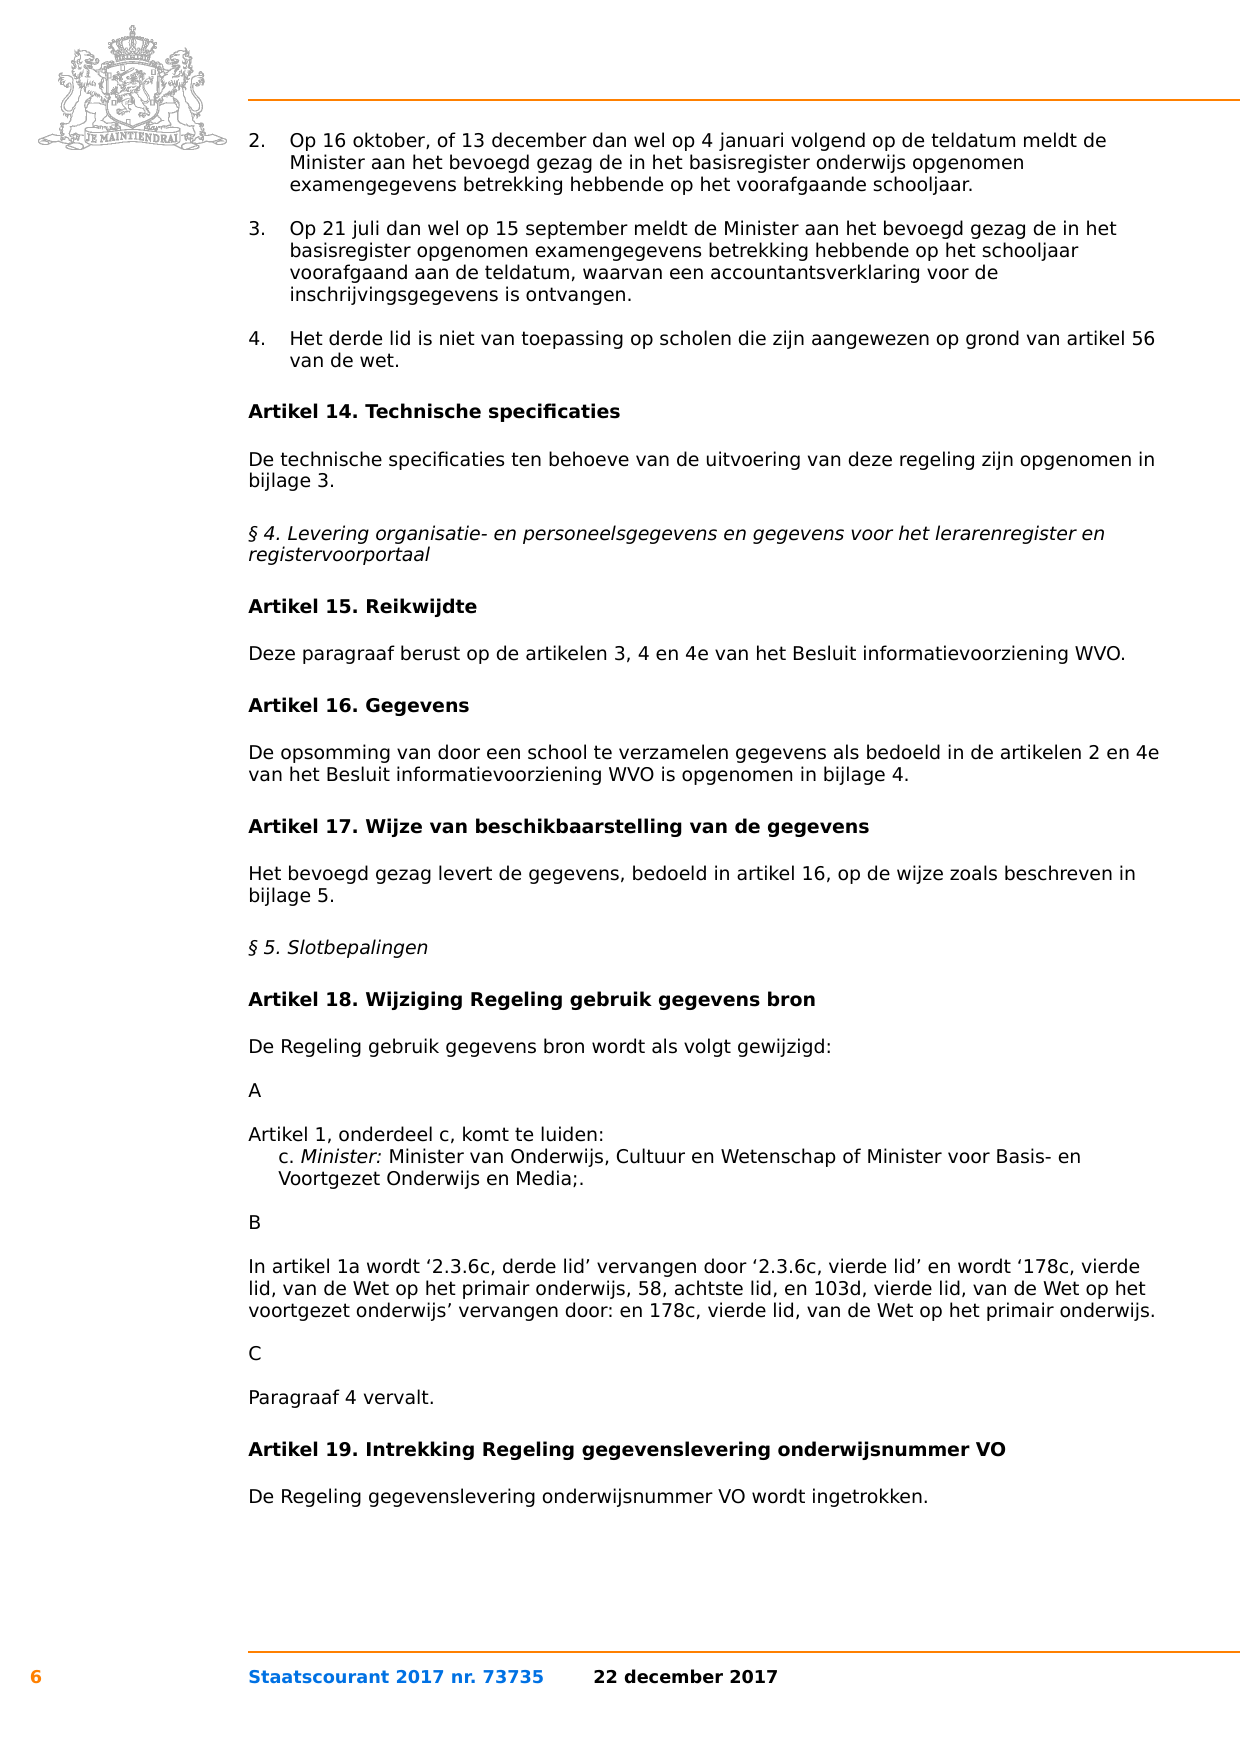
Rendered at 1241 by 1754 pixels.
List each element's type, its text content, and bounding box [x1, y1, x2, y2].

text Deze paragraaf berust op de artikelen 3, 4 en 4e van het Besluit informatievoorziening WVO. [248, 643, 1163, 665]
picture [38, 25, 227, 150]
subtitle Artikel 14. Technische specificaties [248, 401, 1163, 423]
text 2. Op 16 oktober, of 13 december dan wel op 4 januari volgend op de teldatum meldt de Minister aan het bevoegd gezag de in het basisregister onderwijs opgenomen examengegevens betrekking hebbende op het voorafgaande schooljaar. [248, 130, 1163, 196]
subtitle § 4. Levering organisatie- en personeelsgegevens en gegevens voor het lerarenregister en registervoorportaal [248, 522, 1163, 566]
subtitle Artikel 16. Gegevens [248, 695, 1163, 717]
text C [248, 1343, 1163, 1365]
subtitle Artikel 17. Wijze van beschikbaarstelling van de gegevens [248, 816, 1163, 838]
text B [248, 1212, 1163, 1234]
text c. Minister: Minister van Onderwijs, Cultuur en Wetenschap of Minister voor Basis- en Voortgezet Onderwijs en Media;. [278, 1146, 1163, 1190]
text Het bevoegd gezag levert de gegevens, bedoeld in artikel 16, op de wijze zoals beschreven in bijlage 5. [248, 863, 1163, 907]
text A [248, 1080, 1163, 1102]
text De Regeling gebruik gegevens bron wordt als volgt gewijzigd: [248, 1036, 1163, 1058]
text De technische specificaties ten behoeve van de uitvoering van deze regeling zijn opgenomen in bijlage 3. [248, 448, 1163, 492]
subtitle § 5. Slotbepalingen [248, 937, 1163, 959]
subtitle Artikel 15. Reikwijdte [248, 596, 1163, 618]
text Paragraaf 4 vervalt. [248, 1387, 1163, 1409]
text 3. Op 21 juli dan wel op 15 september meldt de Minister aan het bevoegd gezag de in het basisregister opgenomen examengegevens betrekking hebbende op het schooljaar voorafgaand aan de teldatum, waarvan een accountantsverklaring voor de inschrijvingsgegevens is ontvangen. [248, 218, 1163, 306]
text Artikel 1, onderdeel c, komt te luiden: [248, 1124, 1163, 1146]
text In artikel 1a wordt ‘2.3.6c, derde lid’ vervangen door ‘2.3.6c, vierde lid’ en wordt ‘178c, vierde lid, van de Wet op het primair onderwijs, 58, achtste lid, en 103d, vierde lid, van de Wet op het voortgezet onderwijs’ vervangen door: en 178c, vierde lid, van de Wet op het primair onderwijs. [248, 1256, 1163, 1321]
subtitle Artikel 19. Intrekking Regeling gegevenslevering onderwijsnummer VO [248, 1439, 1163, 1461]
text De Regeling gegevenslevering onderwijsnummer VO wordt ingetrokken. [248, 1486, 1163, 1508]
text 4. Het derde lid is niet van toepassing op scholen die zijn aangewezen op grond van artikel 56 van de wet. [248, 327, 1163, 371]
subtitle Artikel 18. Wijziging Regeling gebruik gegevens bron [248, 989, 1163, 1011]
text De opsomming van door een school te verzamelen gegevens als bedoeld in de artikelen 2 en 4e van het Besluit informatievoorziening WVO is opgenomen in bijlage 4. [248, 742, 1163, 786]
